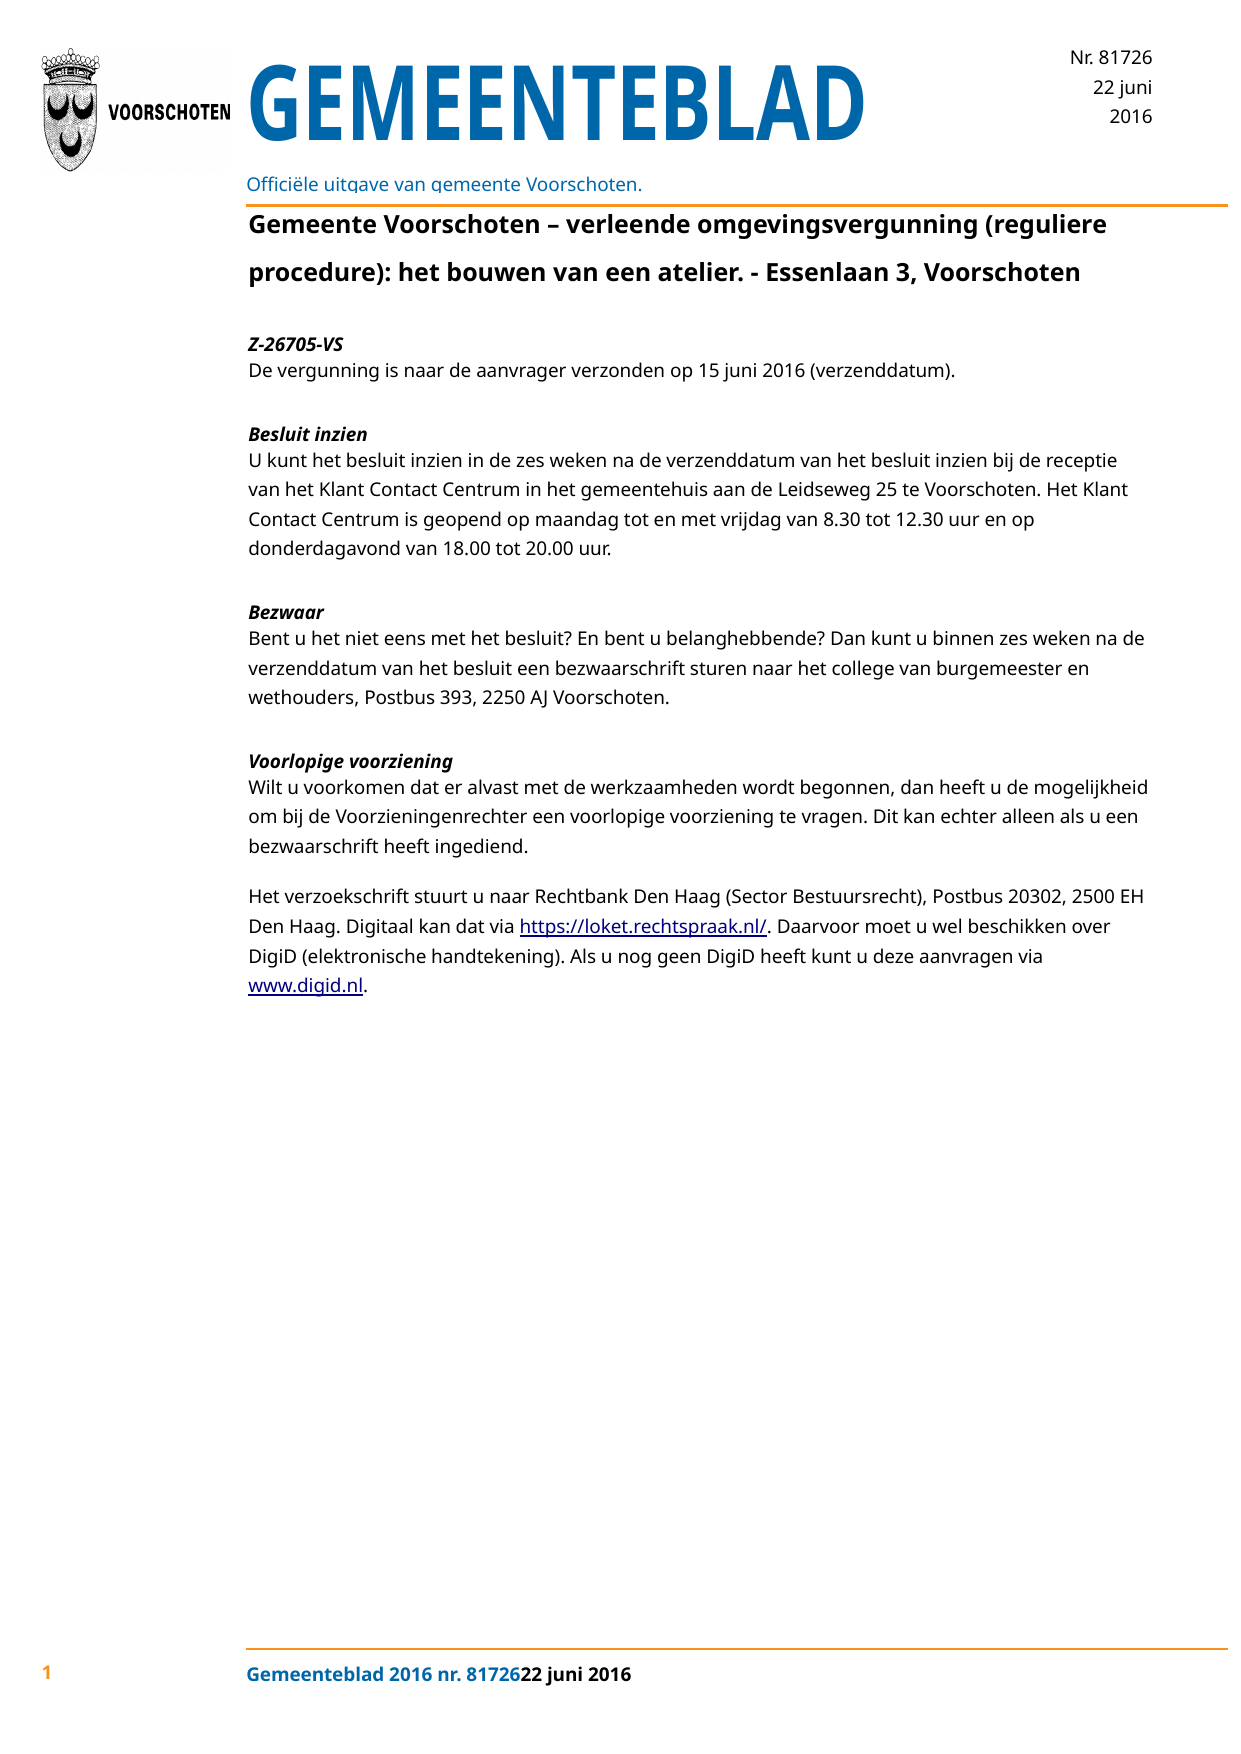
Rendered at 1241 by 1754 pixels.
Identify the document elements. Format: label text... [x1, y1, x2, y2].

text Z-26705-VS [248, 331, 1152, 357]
text Gemeente Voorschoten – verleende omgevingsvergunning (reguliere procedure): het bouwen van een atelier. - Essenlaan 3, Voorschoten [248, 207, 1152, 288]
text De vergunning is naar de aanvrager verzonden op 15 juni 2016 (verzenddatum). [248, 357, 1152, 383]
text Besluit inzien [248, 421, 1152, 447]
text Bent u het niet eens met het besluit? En bent u belanghebbende? Dan kunt u binnen zes weken na de verzenddatum van het besluit een bezwaarschrift sturen naar het college van burgemeester en wethouders, Postbus 393, 2250 AJ Voorschoten. [248, 625, 1152, 710]
text Voorlopige voorziening [248, 748, 1152, 774]
picture [41, 47, 231, 172]
text U kunt het besluit inzien in de zes weken na de verzenddatum van het besluit inzien bij de receptie van het Klant Contact Centrum in het gemeentehuis aan de Leidseweg 25 te Voorschoten. Het Klant Contact Centrum is geopend op maandag tot en met vrijdag van 8.30 tot 12.30 uur en op donderdagavond van 18.00 tot 20.00 uur. [248, 447, 1152, 561]
text Wilt u voorkomen dat er alvast met de werkzaamheden wordt begonnen, dan heeft u de mogelijkheid om bij de Voorzieningenrechter een voorlopige voorziening te vragen. Dit kan echter alleen als u een bezwaarschrift heeft ingediend. [248, 774, 1152, 859]
text Bezwaar [248, 599, 1152, 625]
text Het verzoekschrift stuurt u naar Rechtbank Den Haag (Sector Bestuursrecht), Postbus 20302, 2500 EH Den Haag. Digitaal kan dat via https://loket.rechtspraak.nl/. Daarvoor moet u wel beschikken over DigiD (elektronische handtekening). Als u nog geen DigiD heeft kunt u deze aanvragen via www.digid.nl. [248, 884, 1152, 998]
